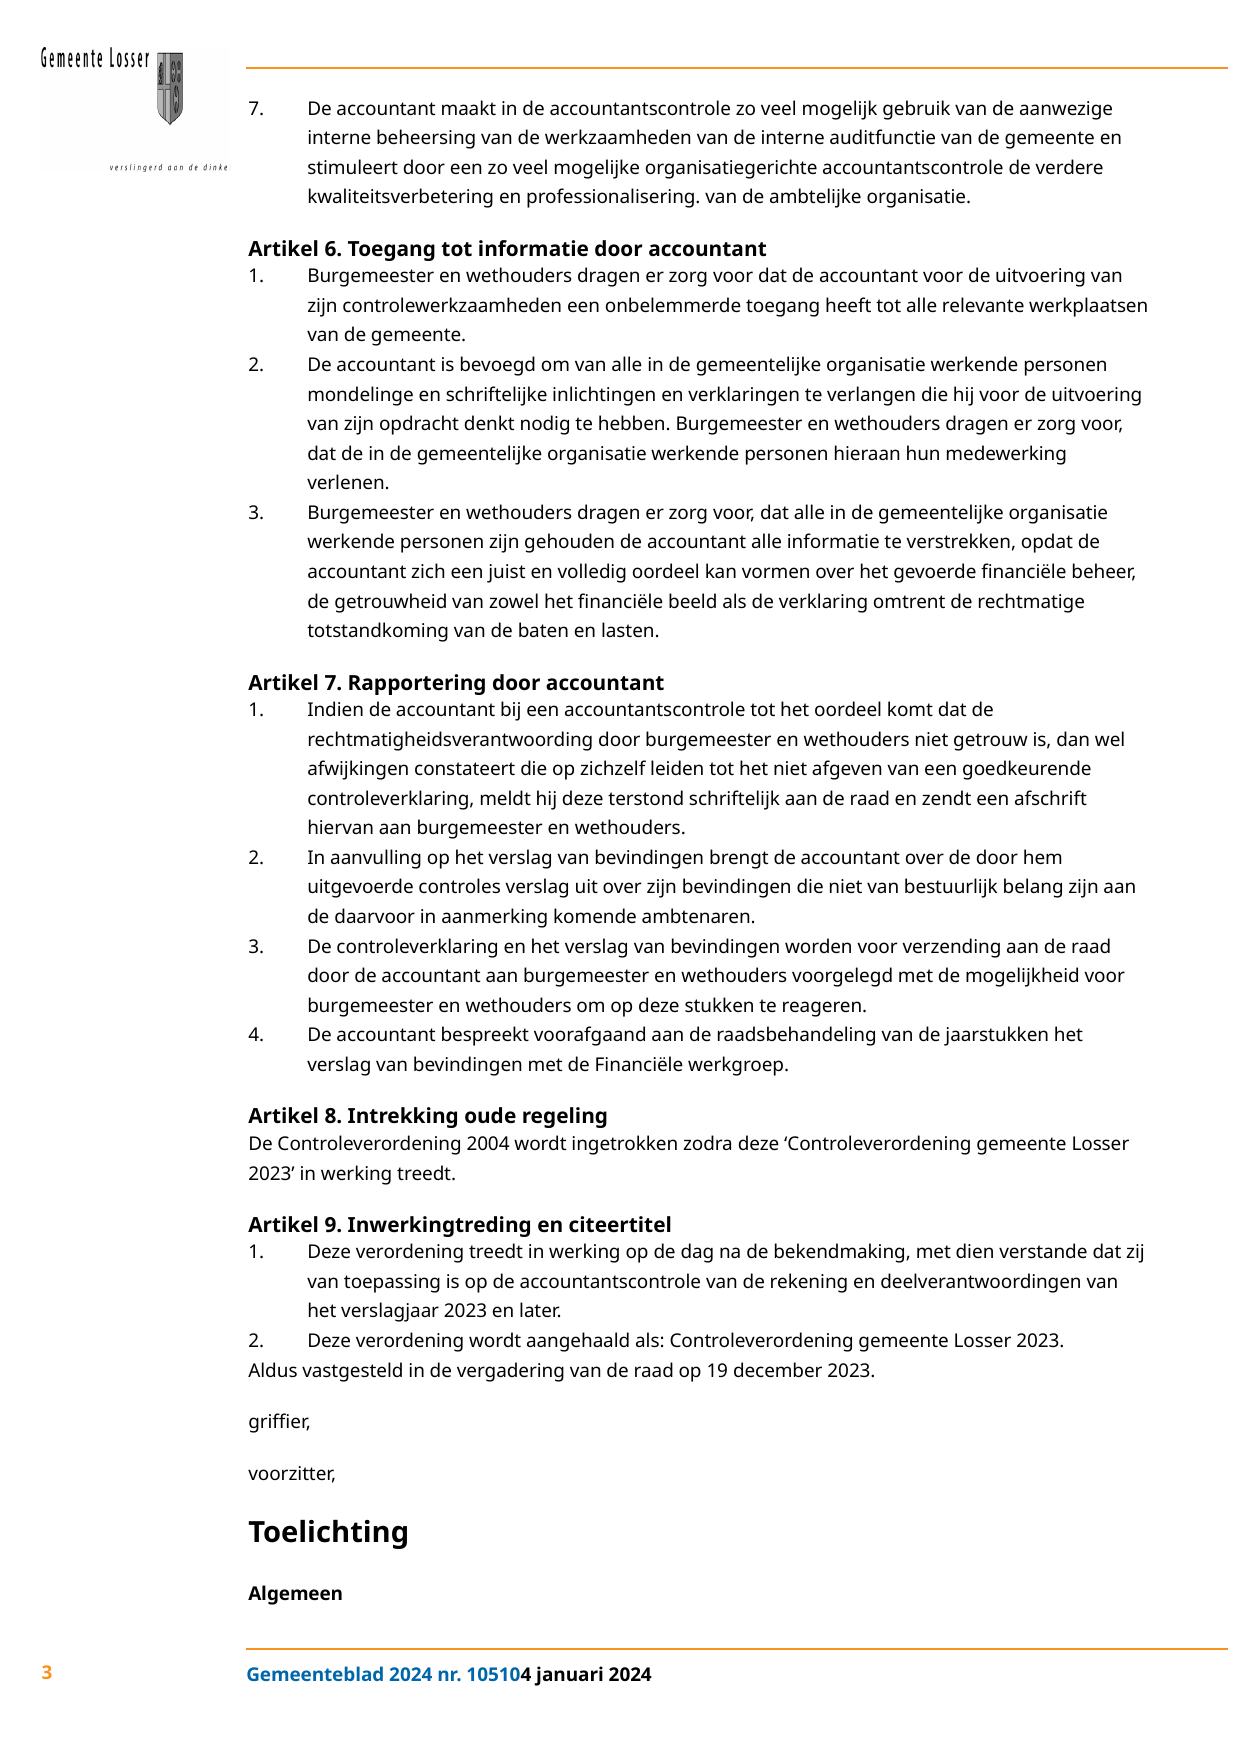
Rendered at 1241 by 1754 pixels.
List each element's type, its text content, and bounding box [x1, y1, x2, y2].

text Artikel 9. Inwerkingtreding en citeertitel [248, 1210, 1152, 1238]
text Algemeen [248, 1580, 1152, 1606]
text Artikel 8. Intrekking oude regeling [248, 1102, 1152, 1130]
text voorzitter, [248, 1460, 1152, 1486]
text griffier, [248, 1408, 1152, 1434]
list Burgemeester en wethouders dragen er zorg voor dat de accountant voor de uitvoering van zijn controlewerkzaamheden een onbelemmerde toegang heeft tot alle relevante werkplaatsen van de gemeente. [248, 262, 1152, 347]
text Artikel 6. Toegang tot informatie door accountant [248, 234, 1152, 262]
list De accountant bespreekt voorafgaand aan de raadsbehandeling van de jaarstukken het verslag van bevindingen met de Financiële werkgroep. [248, 1022, 1152, 1077]
list Deze verordening treedt in werking op de dag na de bekendmaking, met dien verstande dat zij van toepassing is op de accountantscontrole van de rekening en deelverantwoordingen van het verslagjaar 2023 en later. [248, 1238, 1152, 1323]
text De Controleverordening 2004 wordt ingetrokken zodra deze ‘Controleverordening gemeente Losser 2023’ in werking treedt. [248, 1130, 1152, 1185]
list Indien de accountant bij een accountantscontrole tot het oordeel komt dat de rechtmatigheidsverantwoording door burgemeester en wethouders niet getrouw is, dan wel afwijkingen constateert die op zichzelf leiden tot het niet afgeven van een goedkeurende controleverklaring, meldt hij deze terstond schriftelijk aan de raad en zendt een afschrift hiervan aan burgemeester en wethouders. [248, 696, 1152, 840]
list De controleverklaring en het verslag van bevindingen worden voor verzending aan de raad door de accountant aan burgemeester en wethouders voorgelegd met de mogelijkheid voor burgemeester en wethouders om op deze stukken te reageren. [248, 933, 1152, 1018]
list De accountant maakt in de accountantscontrole zo veel mogelijk gebruik van de aanwezige interne beheersing van de werkzaamheden van de interne auditfunctie van de gemeente en stimuleert door een zo veel mogelijke organisatiegerichte accountantscontrole de verdere kwaliteitsverbetering en professionalisering. van de ambtelijke organisatie. [248, 95, 1152, 209]
text Toelichting [248, 1511, 1152, 1551]
list De accountant is bevoegd om van alle in de gemeentelijke organisatie werkende personen mondelinge en schriftelijke inlichtingen en verklaringen te verlangen die hij voor de uitvoering van zijn opdracht denkt nodig te hebben. Burgemeester en wethouders dragen er zorg voor, dat de in de gemeentelijke organisatie werkende personen hieraan hun medewerking verlenen. [248, 351, 1152, 495]
list In aanvulling op het verslag van bevindingen brengt de accountant over de door hem uitgevoerde controles verslag uit over zijn bevindingen die niet van bestuurlijk belang zijn aan de daarvoor in aanmerking komende ambtenaren. [248, 844, 1152, 929]
picture [41, 47, 231, 172]
list Burgemeester en wethouders dragen er zorg voor, dat alle in de gemeentelijke organisatie werkende personen zijn gehouden de accountant alle informatie te verstrekken, opdat de accountant zich een juist en volledig oordeel kan vormen over het gevoerde financiële beheer, de getrouwheid van zowel het financiële beeld als de verklaring omtrent de rechtmatige totstandkoming van de baten en lasten. [248, 499, 1152, 643]
text Artikel 7. Rapportering door accountant [248, 668, 1152, 696]
list Deze verordening wordt aangehaald als: Controleverordening gemeente Losser 2023. [248, 1327, 1152, 1353]
text Aldus vastgesteld in de vergadering van de raad op 19 december 2023. [248, 1357, 1152, 1383]
